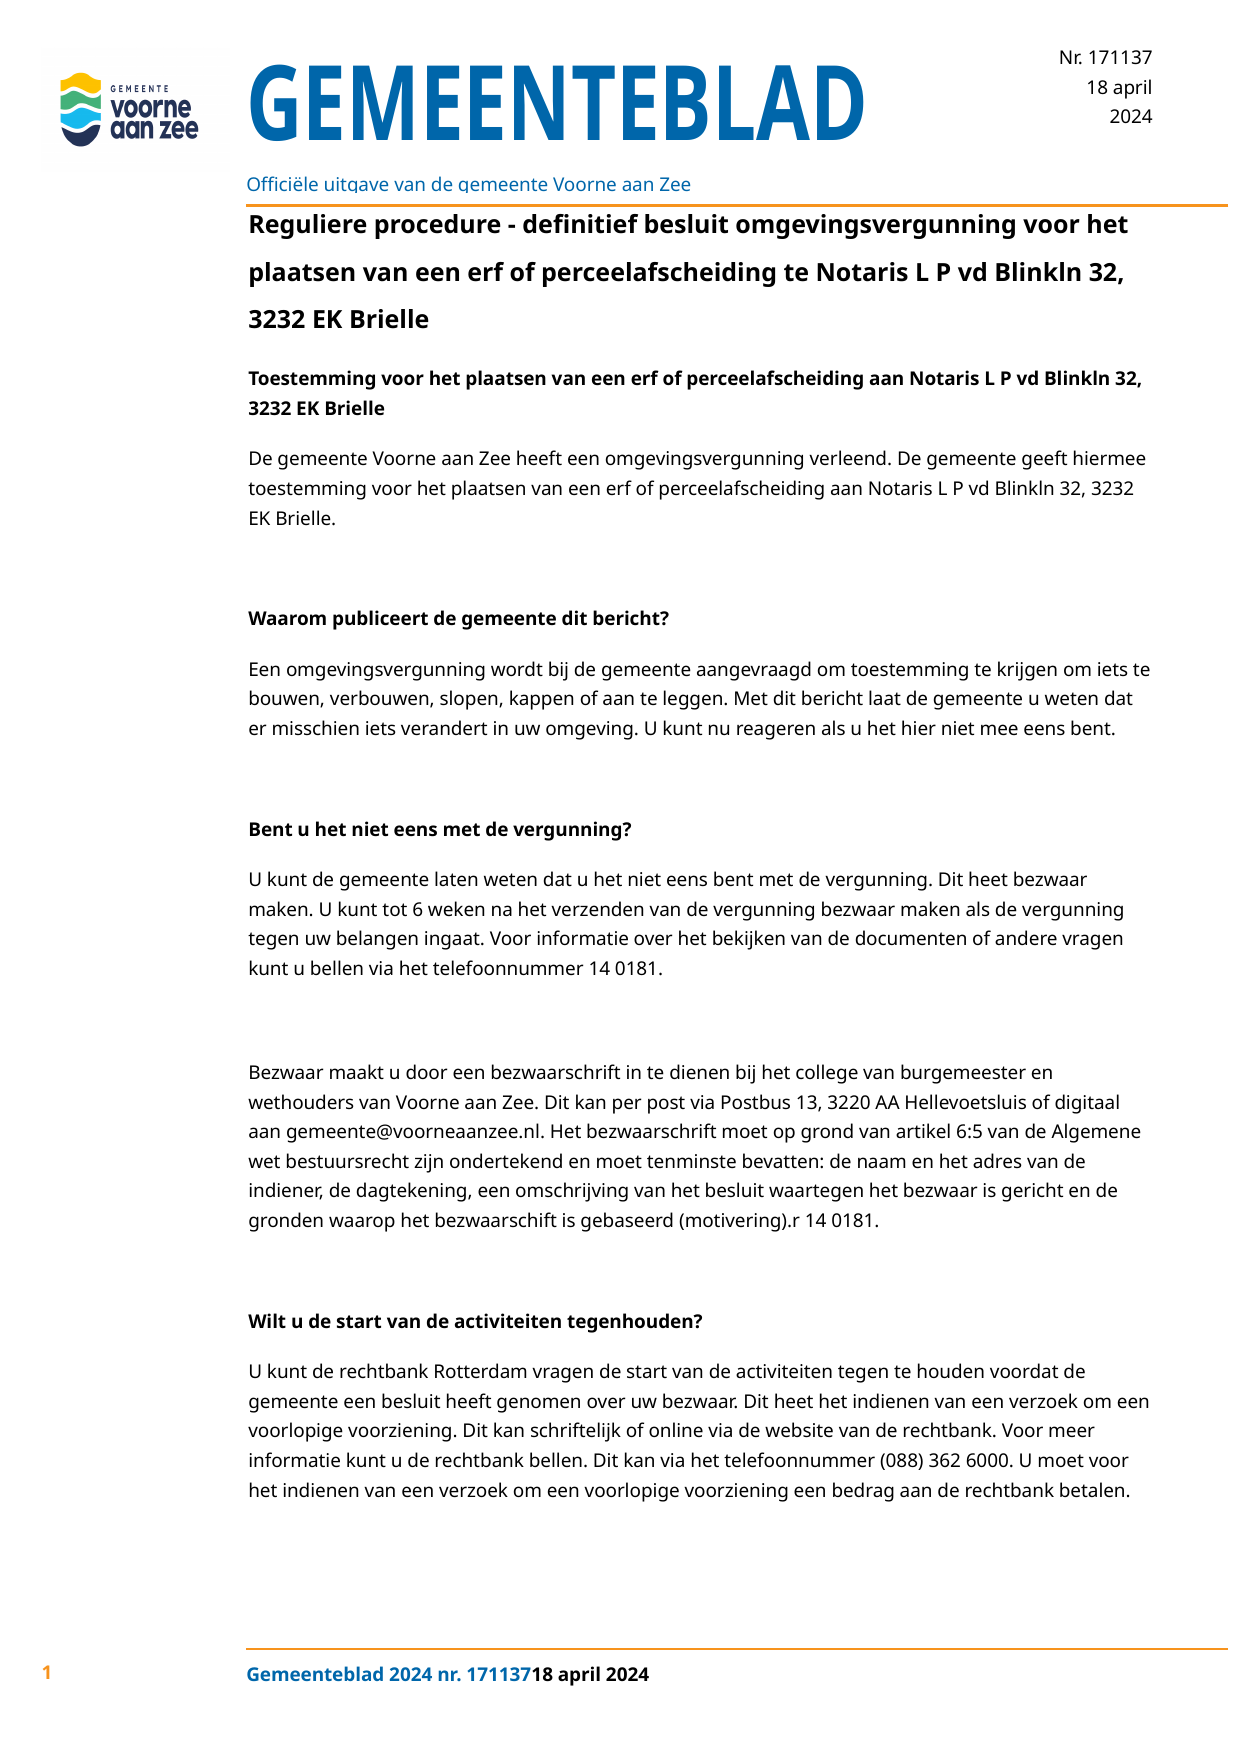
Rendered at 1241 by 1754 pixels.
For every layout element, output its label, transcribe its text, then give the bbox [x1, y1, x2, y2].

text Een omgevingsvergunning wordt bij de gemeente aangevraagd om toestemming te krijgen om iets te bouwen, verbouwen, slopen, kappen of aan te leggen. Met dit bericht laat de gemeente u weten dat er misschien iets verandert in uw omgeving. U kunt nu reageren als u het hier niet mee eens bent. [248, 656, 1152, 741]
text Wilt u de start van de activiteiten tegenhouden? [248, 1308, 1152, 1334]
text De gemeente Voorne aan Zee heeft een omgevingsvergunning verleend. De gemeente geeft hiermee toestemming voor het plaatsen van een erf of perceelafscheiding aan Notaris L P vd Blinkln 32, 3232 EK Brielle. [248, 446, 1152, 530]
text Toestemming voor het plaatsen van een erf of perceelafscheiding aan Notaris L P vd Blinkln 32, 3232 EK Brielle [248, 366, 1152, 421]
text ﻿Bezwaar maakt u door een bezwaarschrift in te dienen bij het college van burgemeester en wethouders van Voorne aan Zee. Dit kan per post via Postbus 13, 3220 AA Hellevoetsluis of digitaal aan gemeente@voorneaanzee.nl. Het bezwaarschrift moet op grond van artikel 6:5 van de Algemene wet bestuursrecht zijn ondertekend en moet tenminste bevatten: de naam en het adres van de indiener, de dagtekening, een omschrijving van het besluit waartegen het bezwaar is gericht en de gronden waarop het bezwaarschift is gebaseerd (motivering).r 14 0181. [248, 1056, 1152, 1233]
text U kunt de gemeente laten weten dat u het niet eens bent met de vergunning. Dit heet bezwaar maken. U kunt tot 6 weken na het verzenden van de vergunning bezwaar maken als de vergunning tegen uw belangen ingaat. Voor informatie over het bekijken van de documenten of andere vragen kunt u bellen via het telefoonnummer 14 0181. [248, 866, 1152, 981]
text Reguliere procedure - definitief besluit omgevingsvergunning voor het plaatsen van een erf of perceelafscheiding te Notaris L P vd Blinkln 32, 3232 EK Brielle [248, 207, 1152, 336]
text Waarom publiceert de gemeente dit bericht? [248, 606, 1152, 631]
picture [41, 47, 231, 172]
text U kunt de rechtbank Rotterdam vragen de start van de activiteiten tegen te houden voordat de gemeente een besluit heeft genomen over uw bezwaar. Dit heet het indienen van een verzoek om een voorlopige voorziening. Dit kan schriftelijk of online via de website van de rechtbank. Voor meer informatie kunt u de rechtbank bellen. Dit kan via het telefoonnummer (088) 362 6000. U moet voor het indienen van een verzoek om een voorlopige voorziening een bedrag aan de rechtbank betalen. [248, 1358, 1152, 1503]
text Bent u het niet eens met de vergunning? [248, 816, 1152, 842]
